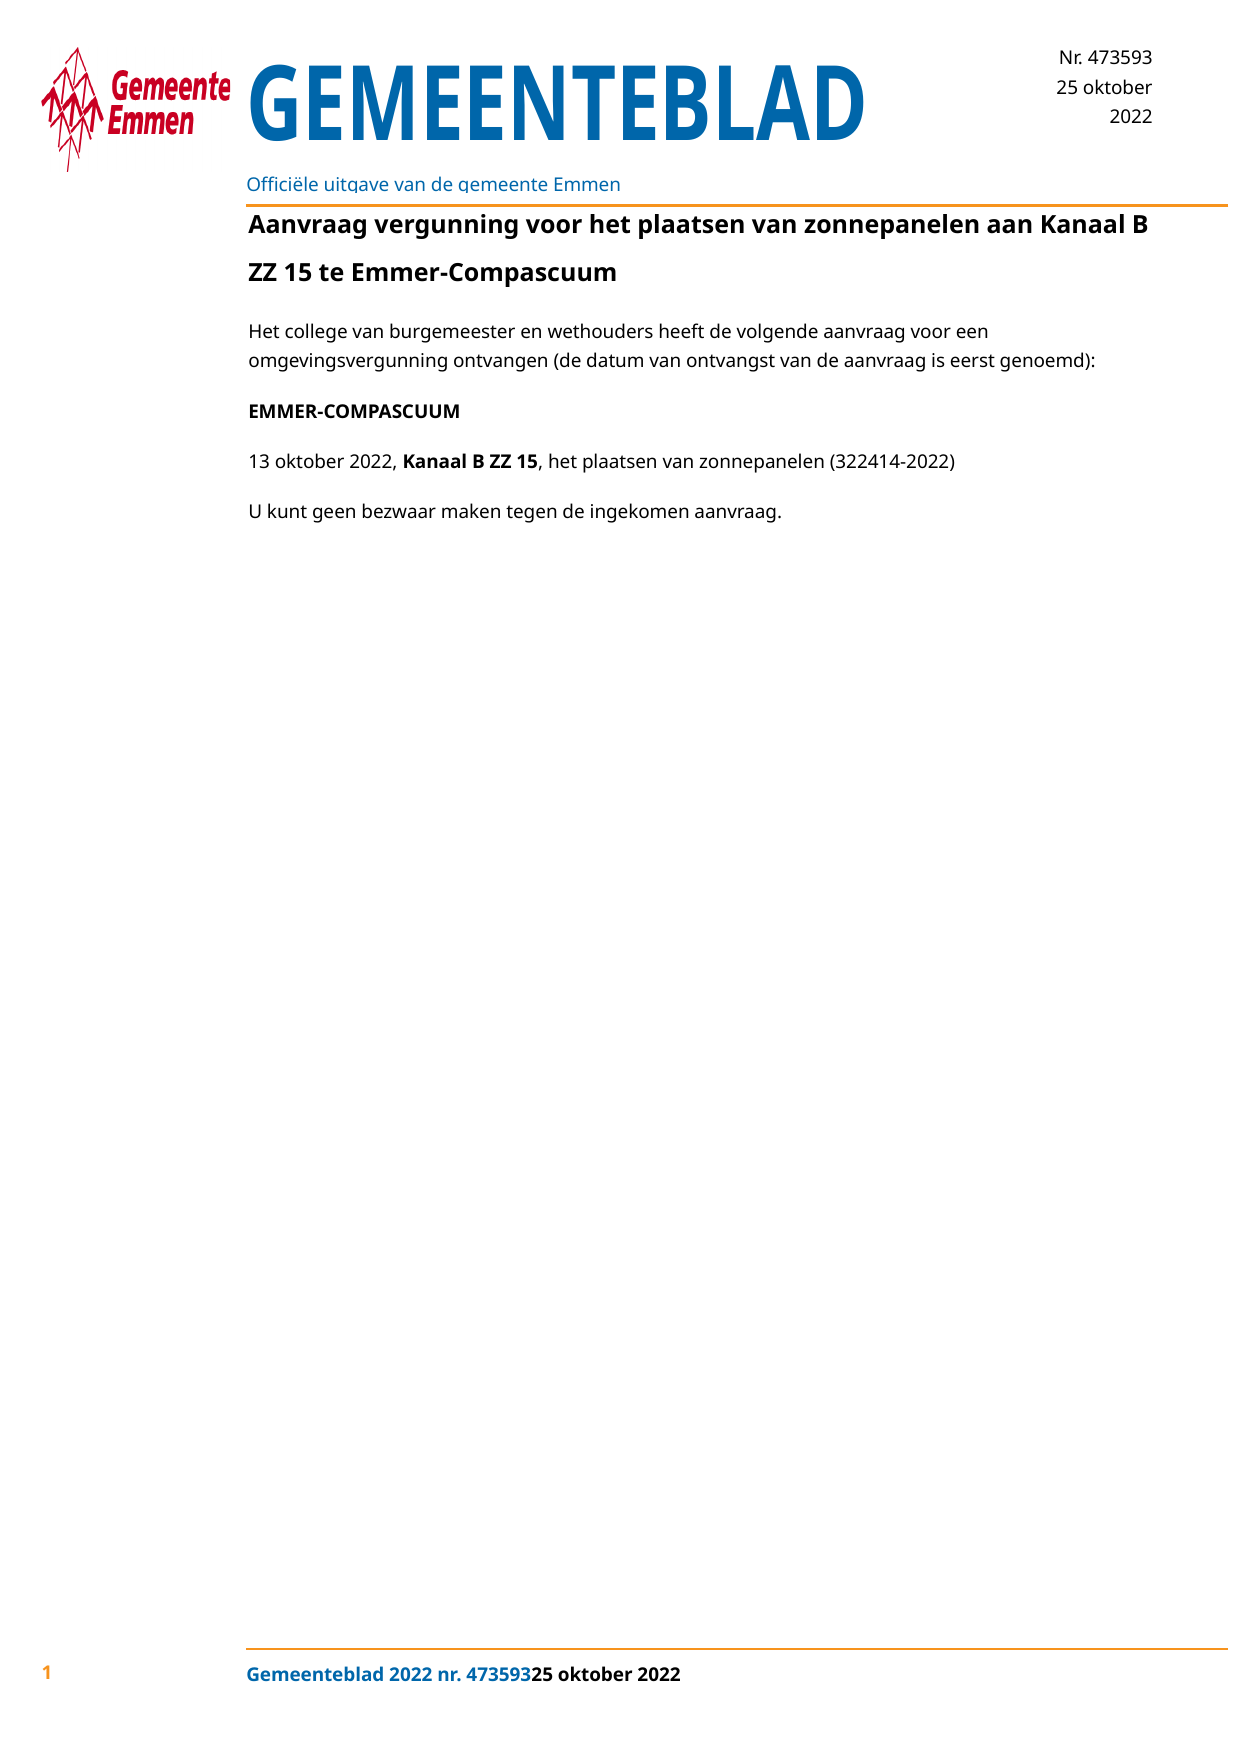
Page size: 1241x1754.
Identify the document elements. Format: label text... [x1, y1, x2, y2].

picture [41, 47, 231, 172]
text U kunt geen bezwaar maken tegen de ingekomen aanvraag. [248, 499, 1152, 524]
text Het college van burgemeester en wethouders heeft de volgende aanvraag voor een omgevingsvergunning ontvangen (de datum van ontvangst van de aanvraag is eerst genoemd): [248, 318, 1152, 373]
text 13 oktober 2022, Kanaal B ZZ 15, het plaatsen van zonnepanelen (322414-2022) [248, 448, 1152, 474]
text Aanvraag vergunning voor het plaatsen van zonnepanelen aan Kanaal B ZZ 15 te Emmer-Compascuum [248, 207, 1152, 288]
text EMMER-COMPASCUUM [248, 398, 1152, 424]
